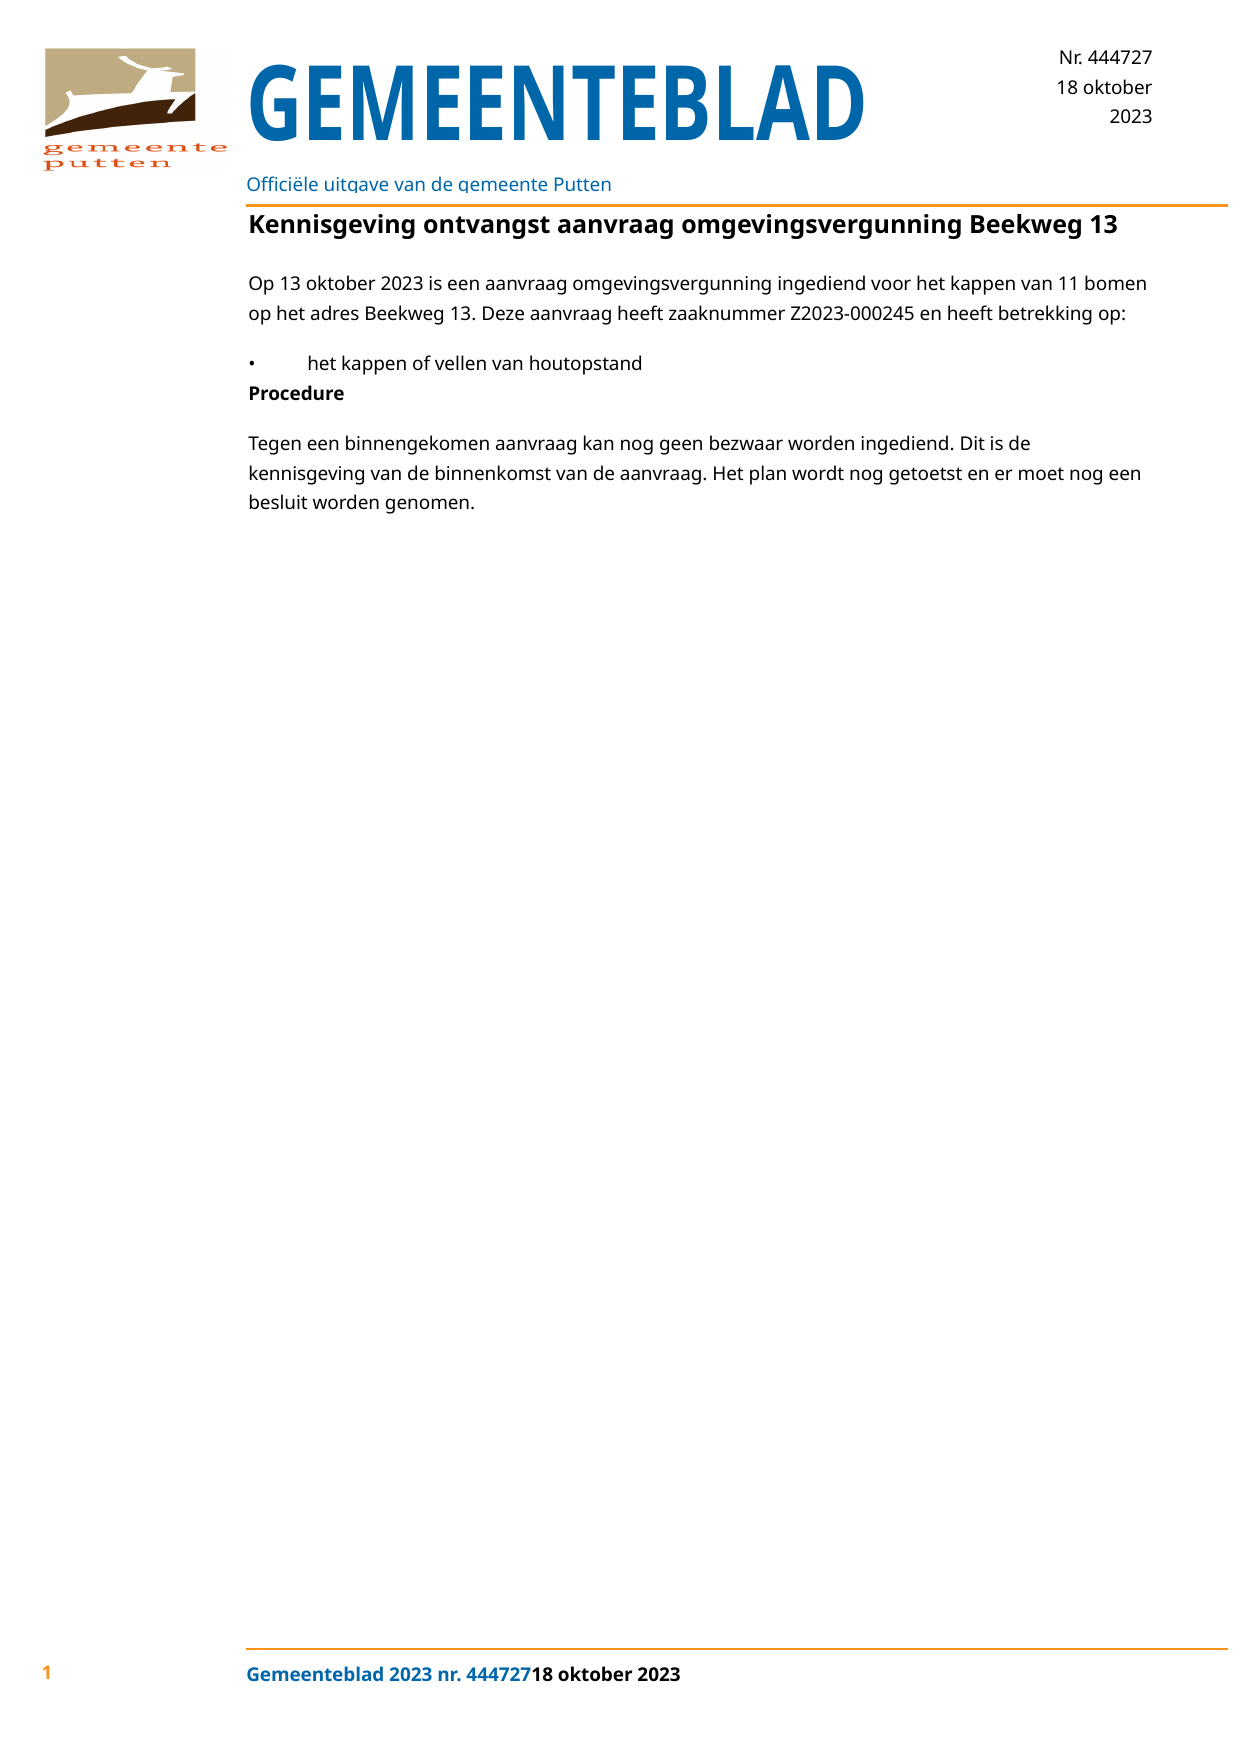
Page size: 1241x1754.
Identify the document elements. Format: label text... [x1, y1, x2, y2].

text Op 13 oktober 2023 is een aanvraag omgevingsvergunning ingediend voor het kappen van 11 bomen op het adres Beekweg 13. Deze aanvraag heeft zaaknummer Z2023-000245 en heeft betrekking op: [248, 270, 1152, 326]
text Kennisgeving ontvangst aanvraag omgevingsvergunning Beekweg 13 [248, 207, 1152, 241]
picture [41, 47, 231, 172]
list het kappen of vellen van houtopstand [248, 350, 1152, 376]
text Tegen een binnengekomen aanvraag kan nog geen bezwaar worden ingediend. Dit is de kennisgeving van de binnenkomst van de aanvraag. Het plan wordt nog getoetst en er moet nog een besluit worden genomen. [248, 430, 1152, 515]
text Procedure [248, 380, 1152, 406]
